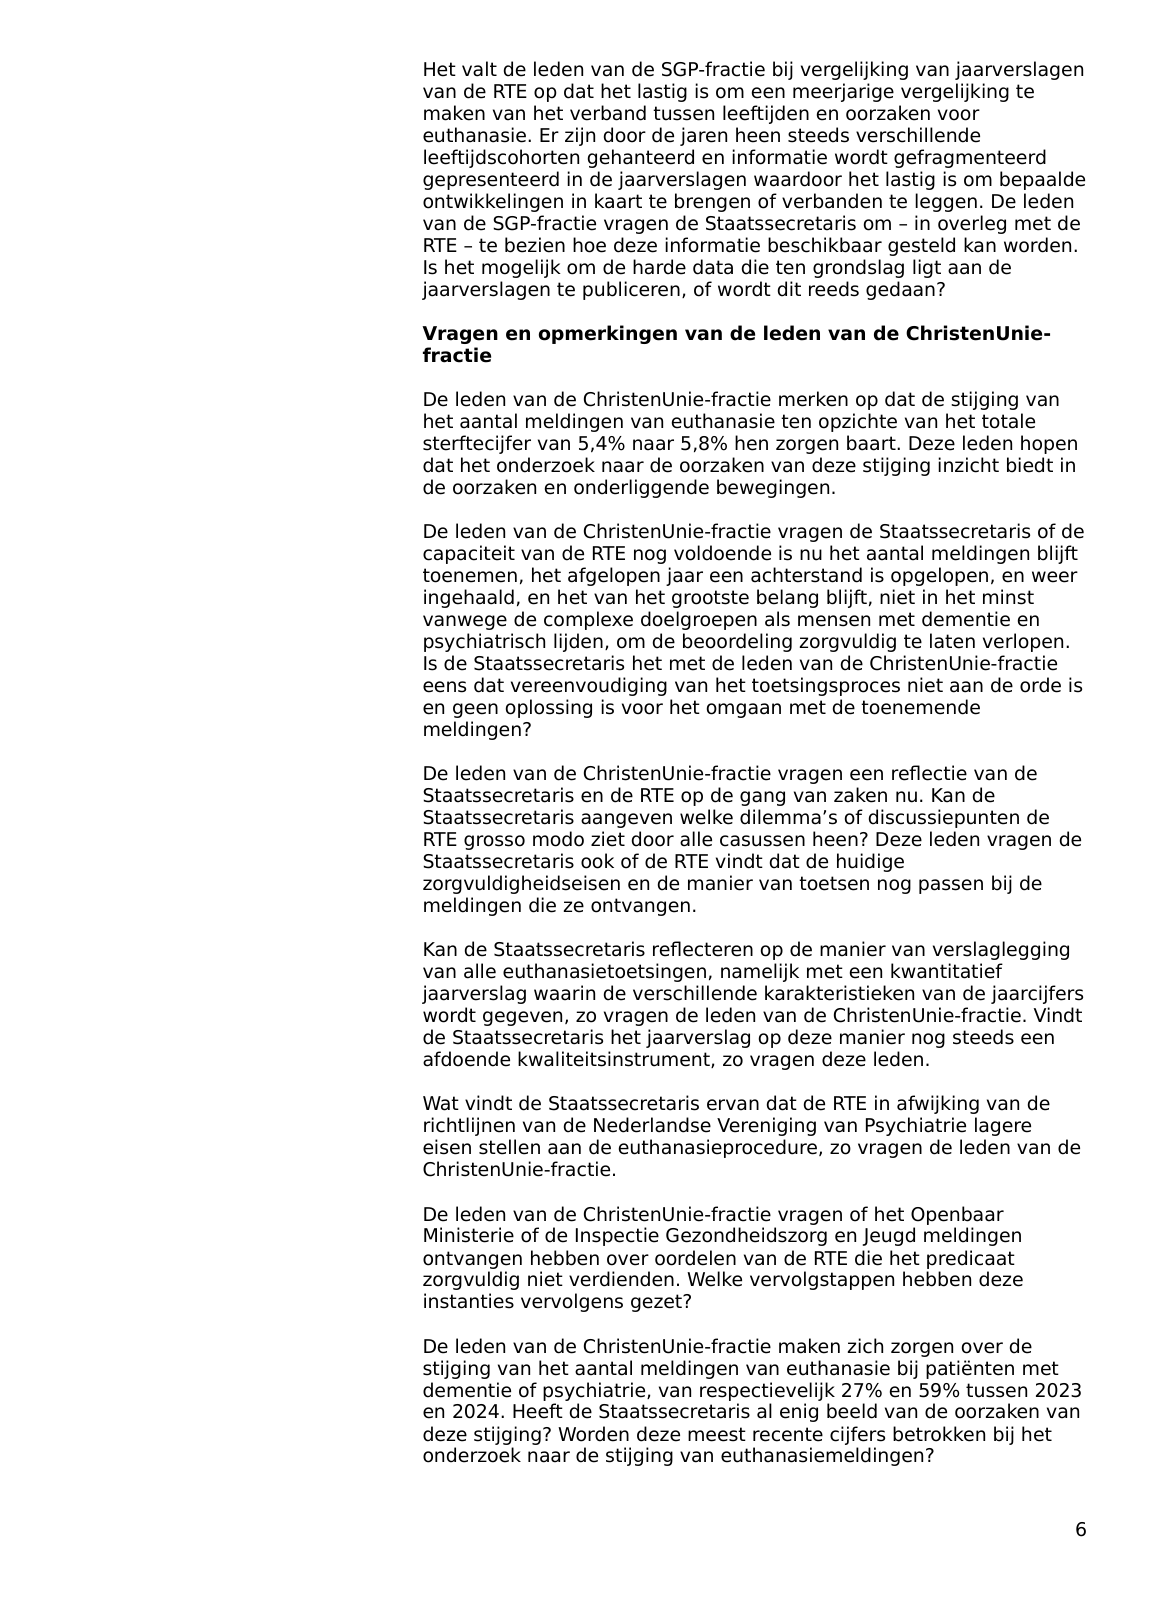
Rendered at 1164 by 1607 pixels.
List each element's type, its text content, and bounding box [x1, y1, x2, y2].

text Wat vindt de Staatssecretaris ervan dat de RTE in afwijking van de richtlijnen van de Nederlandse Vereniging van Psychiatrie lagere eisen stellen aan de euthanasieprocedure, zo vragen de leden van de ChristenUnie-fractie. [422, 1093, 1087, 1181]
text De leden van de ChristenUnie-fractie maken zich zorgen over de stijging van het aantal meldingen van euthanasie bij patiënten met dementie of psychiatrie, van respectievelijk 27% en 59% tussen 2023 en 2024. Heeft de Staatssecretaris al enig beeld van de oorzaken van deze stijging? Worden deze meest recente cijfers betrokken bij het onderzoek naar de stijging van euthanasiemeldingen? [422, 1336, 1087, 1467]
text De leden van de ChristenUnie-fractie vragen een reflectie van de Staatssecretaris en de RTE op de gang van zaken nu. Kan de Staatssecretaris aangeven welke dilemma’s of discussiepunten de RTE grosso modo ziet door alle casussen heen? Deze leden vragen de Staatssecretaris ook of de RTE vindt dat de huidige zorgvuldigheidseisen en de manier van toetsen nog passen bij de meldingen die ze ontvangen. [422, 763, 1087, 917]
text De leden van de ChristenUnie-fractie vragen of het Openbaar Ministerie of de Inspectie Gezondheidszorg en Jeugd meldingen ontvangen hebben over oordelen van de RTE die het predicaat zorgvuldig niet verdienden. Welke vervolgstappen hebben deze instanties vervolgens gezet? [422, 1203, 1087, 1313]
text De leden van de ChristenUnie-fractie vragen de Staatssecretaris of de capaciteit van de RTE nog voldoende is nu het aantal meldingen blijft toenemen, het afgelopen jaar een achterstand is opgelopen, en weer ingehaald, en het van het grootste belang blijft, niet in het minst vanwege de complexe doelgroepen als mensen met dementie en psychiatrisch lijden, om de beoordeling zorgvuldig te laten verlopen. Is de Staatssecretaris het met de leden van de ChristenUnie-fractie eens dat vereenvoudiging van het toetsingsproces niet aan de orde is en geen oplossing is voor het omgaan met de toenemende meldingen? [422, 521, 1087, 741]
subtitle Vragen en opmerkingen van de leden van de ChristenUnie-fractie [422, 323, 1087, 367]
text Kan de Staatssecretaris reflecteren op de manier van verslaglegging van alle euthanasietoetsingen, namelijk met een kwantitatief jaarverslag waarin de verschillende karakteristieken van de jaarcijfers wordt gegeven, zo vragen de leden van de ChristenUnie-fractie. Vindt de Staatssecretaris het jaarverslag op deze manier nog steeds een afdoende kwaliteitsinstrument, zo vragen deze leden. [422, 939, 1087, 1071]
text Het valt de leden van de SGP-fractie bij vergelijking van jaarverslagen van de RTE op dat het lastig is om een meerjarige vergelijking te maken van het verband tussen leeftijden en oorzaken voor euthanasie. Er zijn door de jaren heen steeds verschillende leeftijdscohorten gehanteerd en informatie wordt gefragmenteerd gepresenteerd in de jaarverslagen waardoor het lastig is om bepaalde ontwikkelingen in kaart te brengen of verbanden te leggen. De leden van de SGP-fractie vragen de Staatssecretaris om – in overleg met de RTE – te bezien hoe deze informatie beschikbaar gesteld kan worden. Is het mogelijk om de harde data die ten grondslag ligt aan de jaarverslagen te publiceren, of wordt dit reeds gedaan? [422, 59, 1087, 301]
text De leden van de ChristenUnie-fractie merken op dat de stijging van het aantal meldingen van euthanasie ten opzichte van het totale sterftecijfer van 5,4% naar 5,8% hen zorgen baart. Deze leden hopen dat het onderzoek naar de oorzaken van deze stijging inzicht biedt in de oorzaken en onderliggende bewegingen. [422, 389, 1087, 499]
